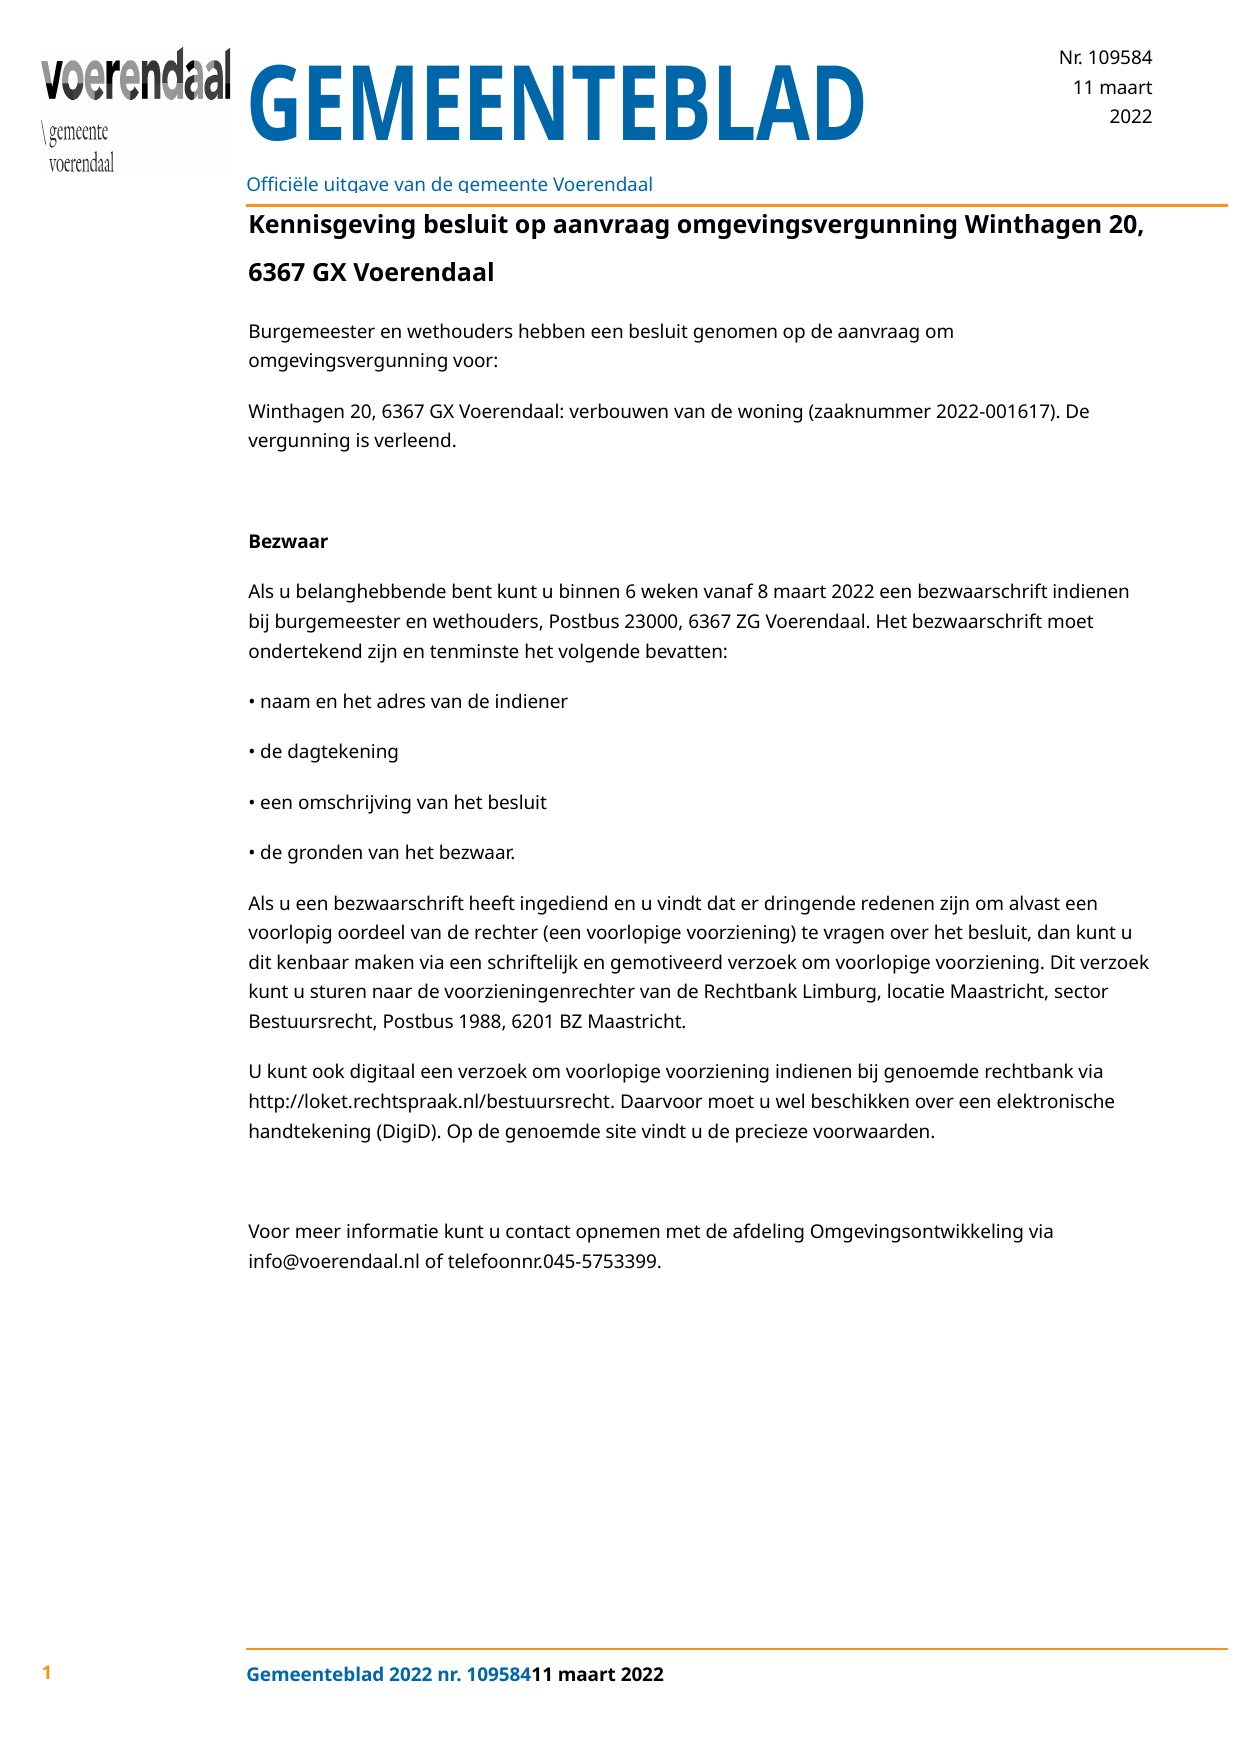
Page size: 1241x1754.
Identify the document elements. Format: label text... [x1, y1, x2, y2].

text Bezwaar [248, 528, 1152, 554]
text U kunt ook digitaal een verzoek om voorlopige voorziening indienen bij genoemde rechtbank via http://loket.rechtspraak.nl/bestuursrecht. Daarvoor moet u wel beschikken over een elektronische handtekening (DigiD). Op de genoemde site vindt u de precieze voorwaarden. [248, 1059, 1152, 1144]
text Voor meer informatie kunt u contact opnemen met de afdeling Omgevingsontwikkeling via info@voerendaal.nl of telefoonnr.045-5753399. [248, 1219, 1152, 1274]
text Winthagen 20, 6367 GX Voerendaal: verbouwen van de woning (zaaknummer 2022-001617). De vergunning is verleend. [248, 398, 1152, 453]
text • de gronden van het bezwaar. [248, 839, 1152, 865]
text Als u belanghebbende bent kunt u binnen 6 weken vanaf 8 maart 2022 een bezwaarschrift indienen bij burgemeester en wethouders, Postbus 23000, 6367 ZG Voerendaal. Het bezwaarschrift moet ondertekend zijn en tenminste het volgende bevatten: [248, 579, 1152, 664]
text • naam en het adres van de indiener [248, 688, 1152, 714]
text Burgemeester en wethouders hebben een besluit genomen op de aanvraag om omgevingsvergunning voor: [248, 318, 1152, 373]
text Kennisgeving besluit op aanvraag omgevingsvergunning Winthagen 20, 6367 GX Voerendaal [248, 207, 1152, 288]
picture [41, 47, 231, 172]
text • de dagtekening [248, 739, 1152, 764]
text Als u een bezwaarschrift heeft ingediend en u vindt dat er dringende redenen zijn om alvast een voorlopig oordeel van de rechter (een voorlopige voorziening) te vragen over het besluit, dan kunt u dit kenbaar maken via een schriftelijk en gemotiveerd verzoek om voorlopige voorziening. Dit verzoek kunt u sturen naar de voorzieningenrechter van de Rechtbank Limburg, locatie Maastricht, sector Bestuursrecht, Postbus 1988, 6201 BZ Maastricht. [248, 890, 1152, 1034]
text • een omschrijving van het besluit [248, 789, 1152, 815]
